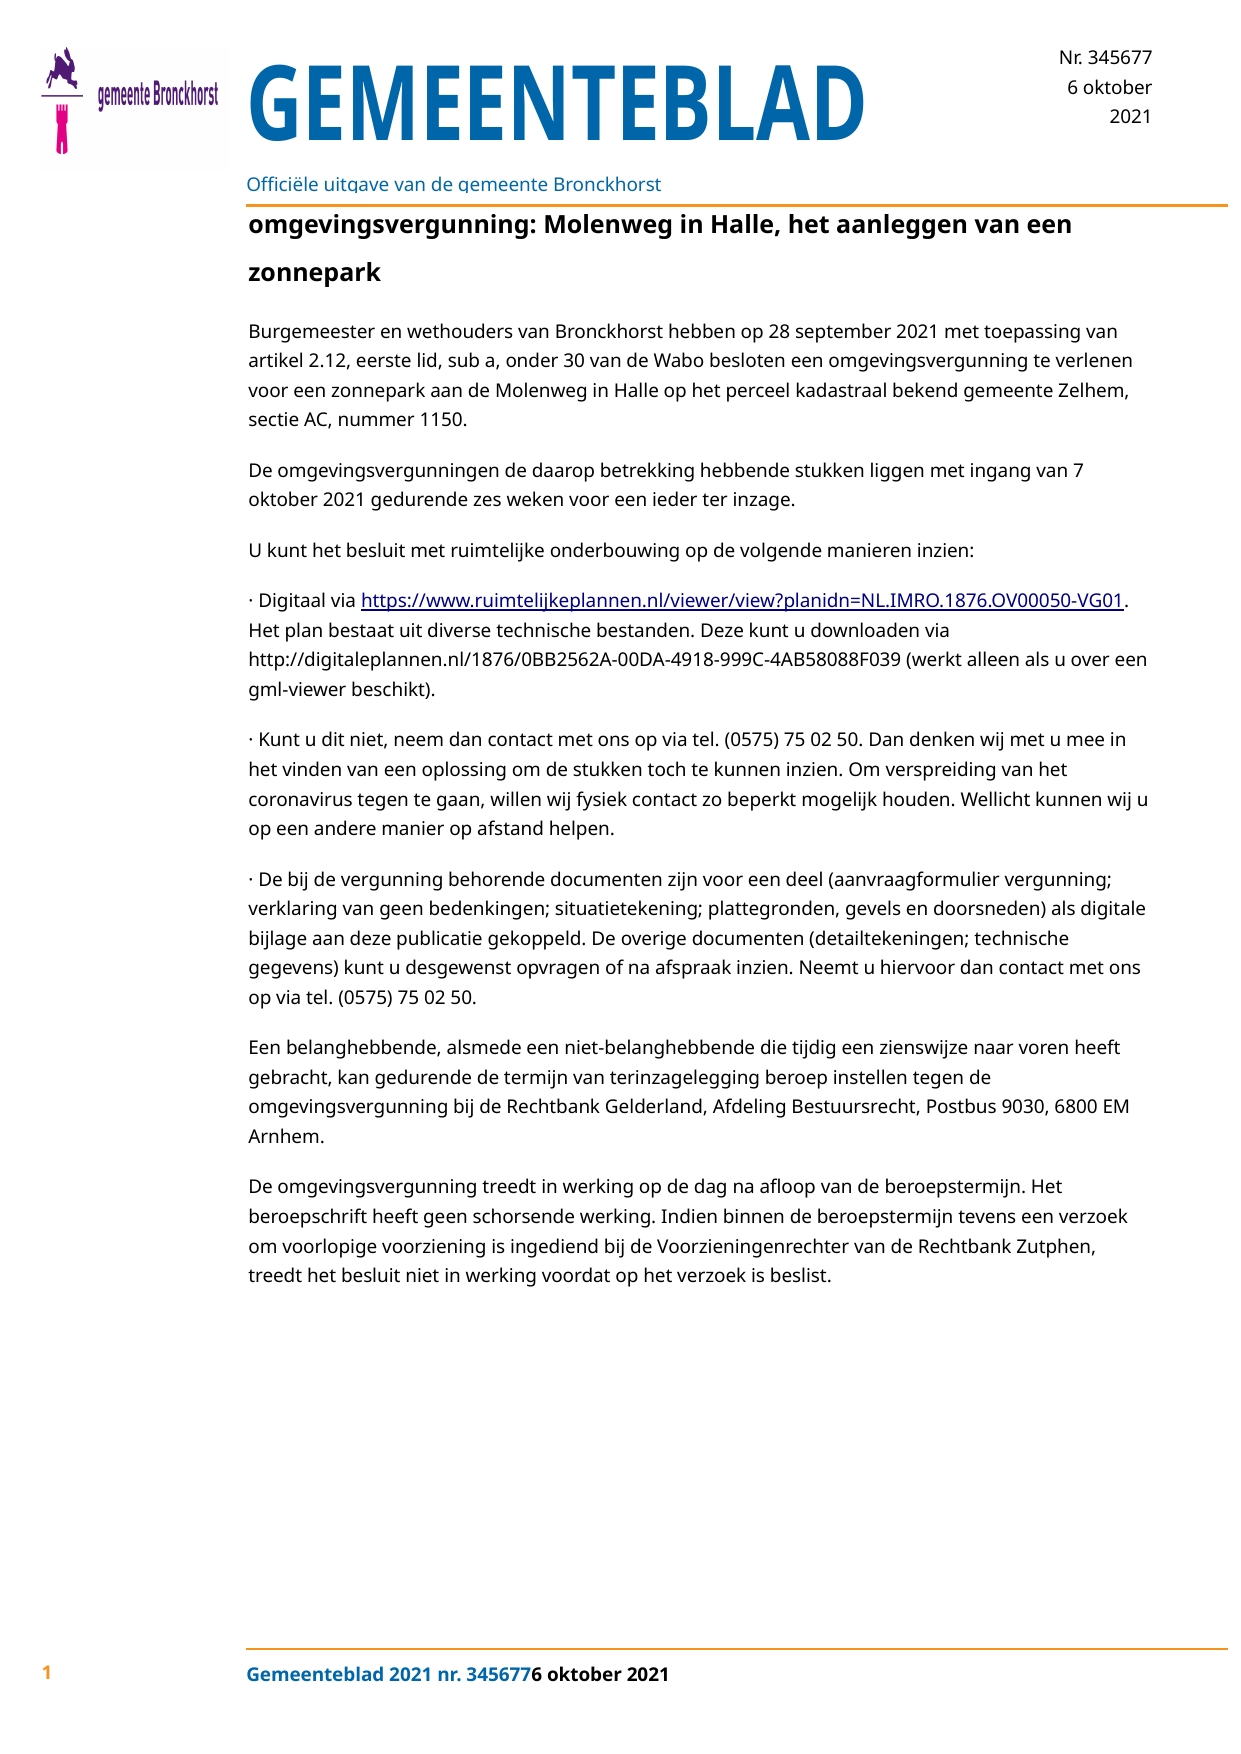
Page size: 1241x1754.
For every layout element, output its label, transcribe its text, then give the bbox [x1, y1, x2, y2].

text · Digitaal via https://www.ruimtelijkeplannen.nl/viewer/view?planidn=NL.IMRO.1876.OV00050-VG01. Het plan bestaat uit diverse technische bestanden. Deze kunt u downloaden via http://digitaleplannen.nl/1876/0BB2562A-00DA-4918-999C-4AB58088F039 (werkt alleen als u over een gml-viewer beschikt). [248, 587, 1152, 702]
text Burgemeester en wethouders van Bronckhorst hebben op 28 september 2021 met toepassing van artikel 2.12, eerste lid, sub a, onder 30 van de Wabo besloten een omgevingsvergunning te verlenen voor een zonnepark aan de Molenweg in Halle op het perceel kadastraal bekend gemeente Zelhem, sectie AC, nummer 1150. [248, 318, 1152, 432]
text omgevingsvergunning: Molenweg in Halle, het aanleggen van een zonnepark [248, 207, 1152, 288]
text Een belanghebbende, alsmede een niet-belanghebbende die tijdig een zienswijze naar voren heeft gebracht, kan gedurende de termijn van terinzagelegging beroep instellen tegen de omgevingsvergunning bij de Rechtbank Gelderland, Afdeling Bestuursrecht, Postbus 9030, 6800 EM Arnhem. [248, 1034, 1152, 1149]
text · Kunt u dit niet, neem dan contact met ons op via tel. (0575) 75 02 50. Dan denken wij met u mee in het vinden van een oplossing om de stukken toch te kunnen inzien. Om verspreiding van het coronavirus tegen te gaan, willen wij fysiek contact zo beperkt mogelijk houden. Wellicht kunnen wij u op een andere manier op afstand helpen. [248, 727, 1152, 841]
text De omgevingsvergunning treedt in werking op de dag na afloop van de beroepstermijn. Het beroepschrift heeft geen schorsende werking. Indien binnen de beroepstermijn tevens een verzoek om voorlopige voorziening is ingediend bij de Voorzieningenrechter van de Rechtbank Zutphen, treedt het besluit niet in werking voordat op het verzoek is beslist. [248, 1174, 1152, 1288]
text De omgevingsvergunningen de daarop betrekking hebbende stukken liggen met ingang van 7 oktober 2021 gedurende zes weken voor een ieder ter inzage. [248, 457, 1152, 512]
text U kunt het besluit met ruimtelijke onderbouwing op de volgende manieren inzien: [248, 537, 1152, 563]
text · De bij de vergunning behorende documenten zijn voor een deel (aanvraagformulier vergunning; verklaring van geen bedenkingen; situatietekening; plattegronden, gevels en doorsneden) als digitale bijlage aan deze publicatie gekoppeld. De overige documenten (detailtekeningen; technische gegevens) kunt u desgewenst opvragen of na afspraak inzien. Neemt u hiervoor dan contact met ons op via tel. (0575) 75 02 50. [248, 866, 1152, 1010]
picture [41, 47, 231, 172]
